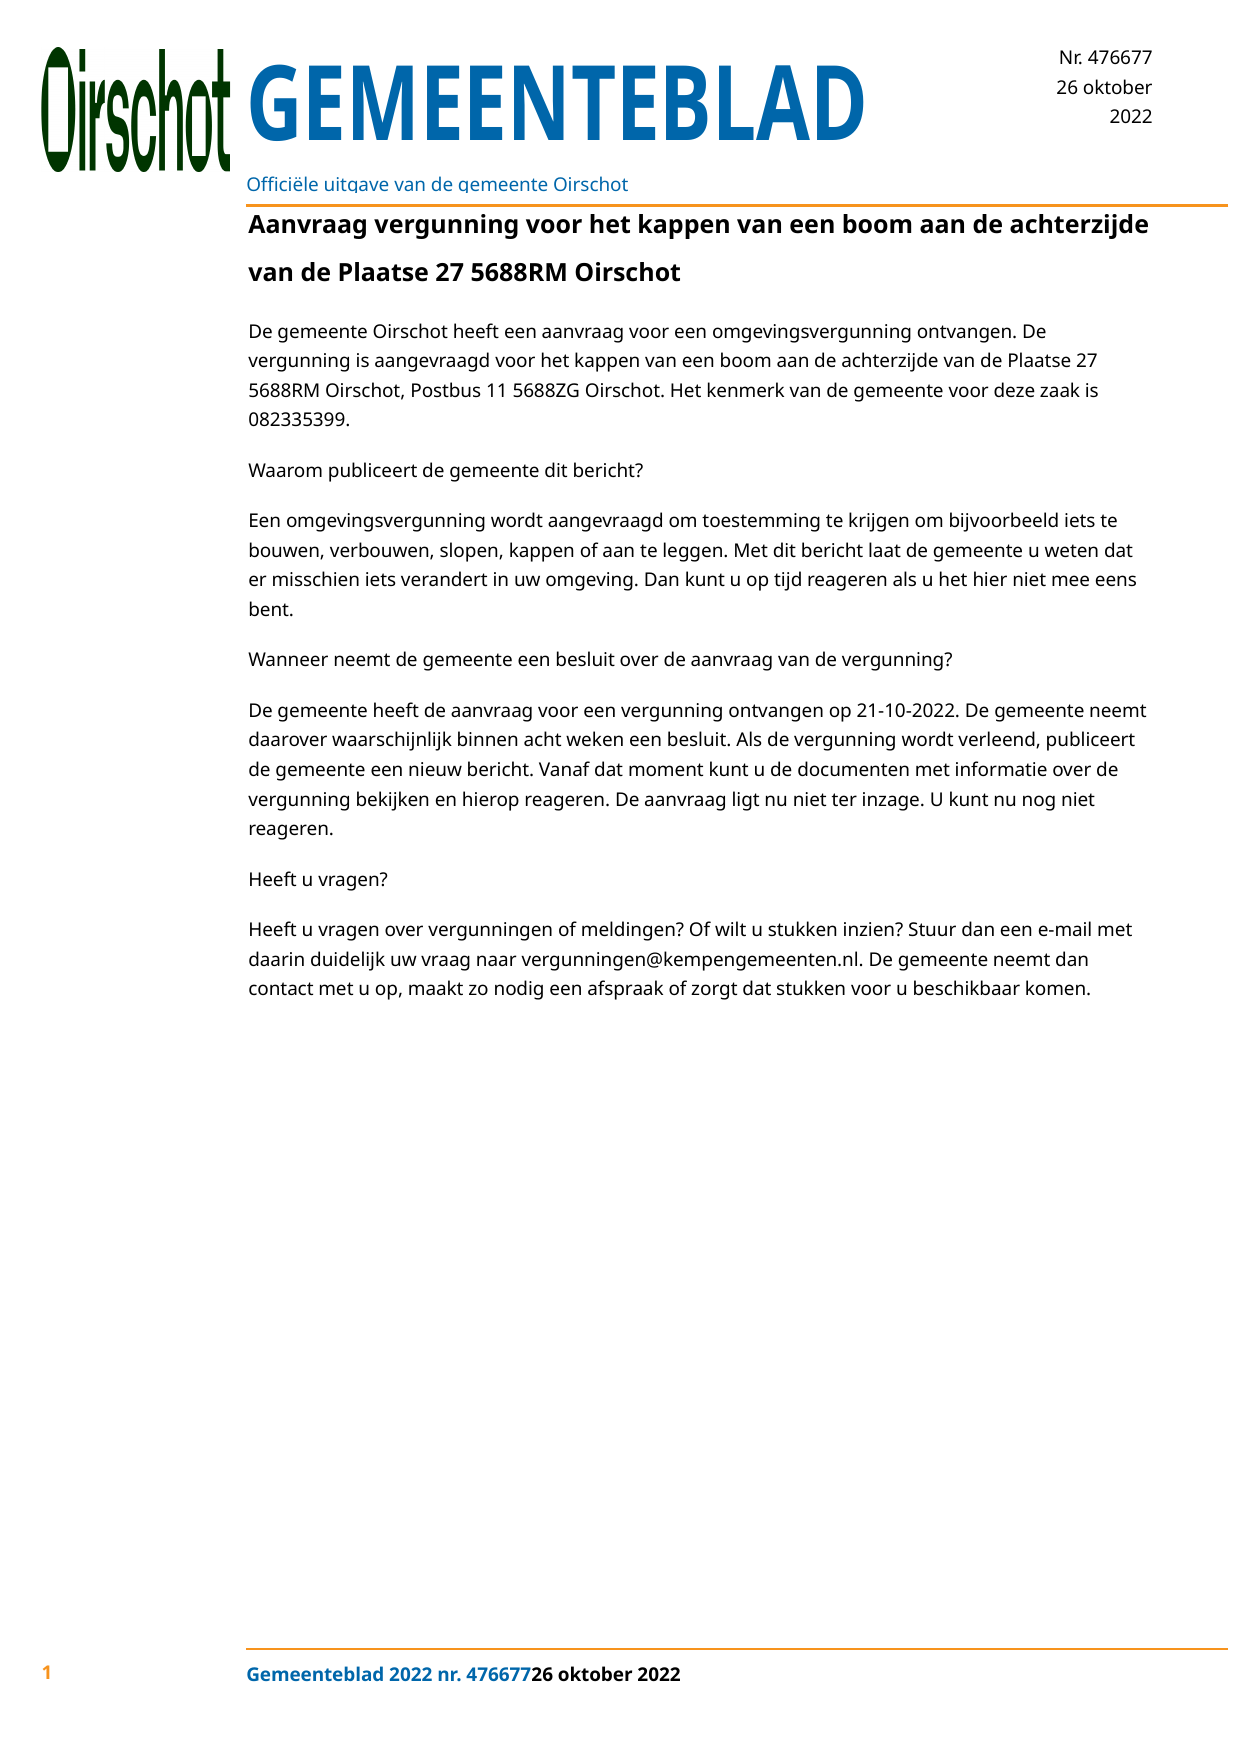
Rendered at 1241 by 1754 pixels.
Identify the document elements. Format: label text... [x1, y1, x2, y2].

text Wanneer neemt de gemeente een besluit over de aanvraag van de vergunning? [248, 647, 1152, 672]
picture [41, 47, 231, 172]
text Waarom publiceert de gemeente dit bericht? [248, 457, 1152, 483]
text Aanvraag vergunning voor het kappen van een boom aan de achterzijde van de Plaatse 27 5688RM Oirschot [248, 207, 1152, 288]
text De gemeente heeft de aanvraag voor een vergunning ontvangen op 21-10-2022. De gemeente neemt daarover waarschijnlijk binnen acht weken een besluit. Als de vergunning wordt verleend, publiceert de gemeente een nieuw bericht. Vanaf dat moment kunt u de documenten met informatie over de vergunning bekijken en hierop reageren. De aanvraag ligt nu niet ter inzage. U kunt nu nog niet reageren. [248, 697, 1152, 841]
text De gemeente Oirschot heeft een aanvraag voor een omgevingsvergunning ontvangen. De vergunning is aangevraagd voor het kappen van een boom aan de achterzijde van de Plaatse 27 5688RM Oirschot, Postbus 11 5688ZG Oirschot. Het kenmerk van de gemeente voor deze zaak is 082335399. [248, 318, 1152, 432]
text Heeft u vragen? [248, 866, 1152, 892]
text Een omgevingsvergunning wordt aangevraagd om toestemming te krijgen om bijvoorbeeld iets te bouwen, verbouwen, slopen, kappen of aan te leggen. Met dit bericht laat de gemeente u weten dat er misschien iets verandert in uw omgeving. Dan kunt u op tijd reageren als u het hier niet mee eens bent. [248, 507, 1152, 622]
text Heeft u vragen over vergunningen of meldingen? Of wilt u stukken inzien? Stuur dan een e-mail met daarin duidelijk uw vraag naar vergunningen@kempengemeenten.nl. De gemeente neemt dan contact met u op, maakt zo nodig een afspraak of zorgt dat stukken voor u beschikbaar komen. [248, 916, 1152, 1001]
